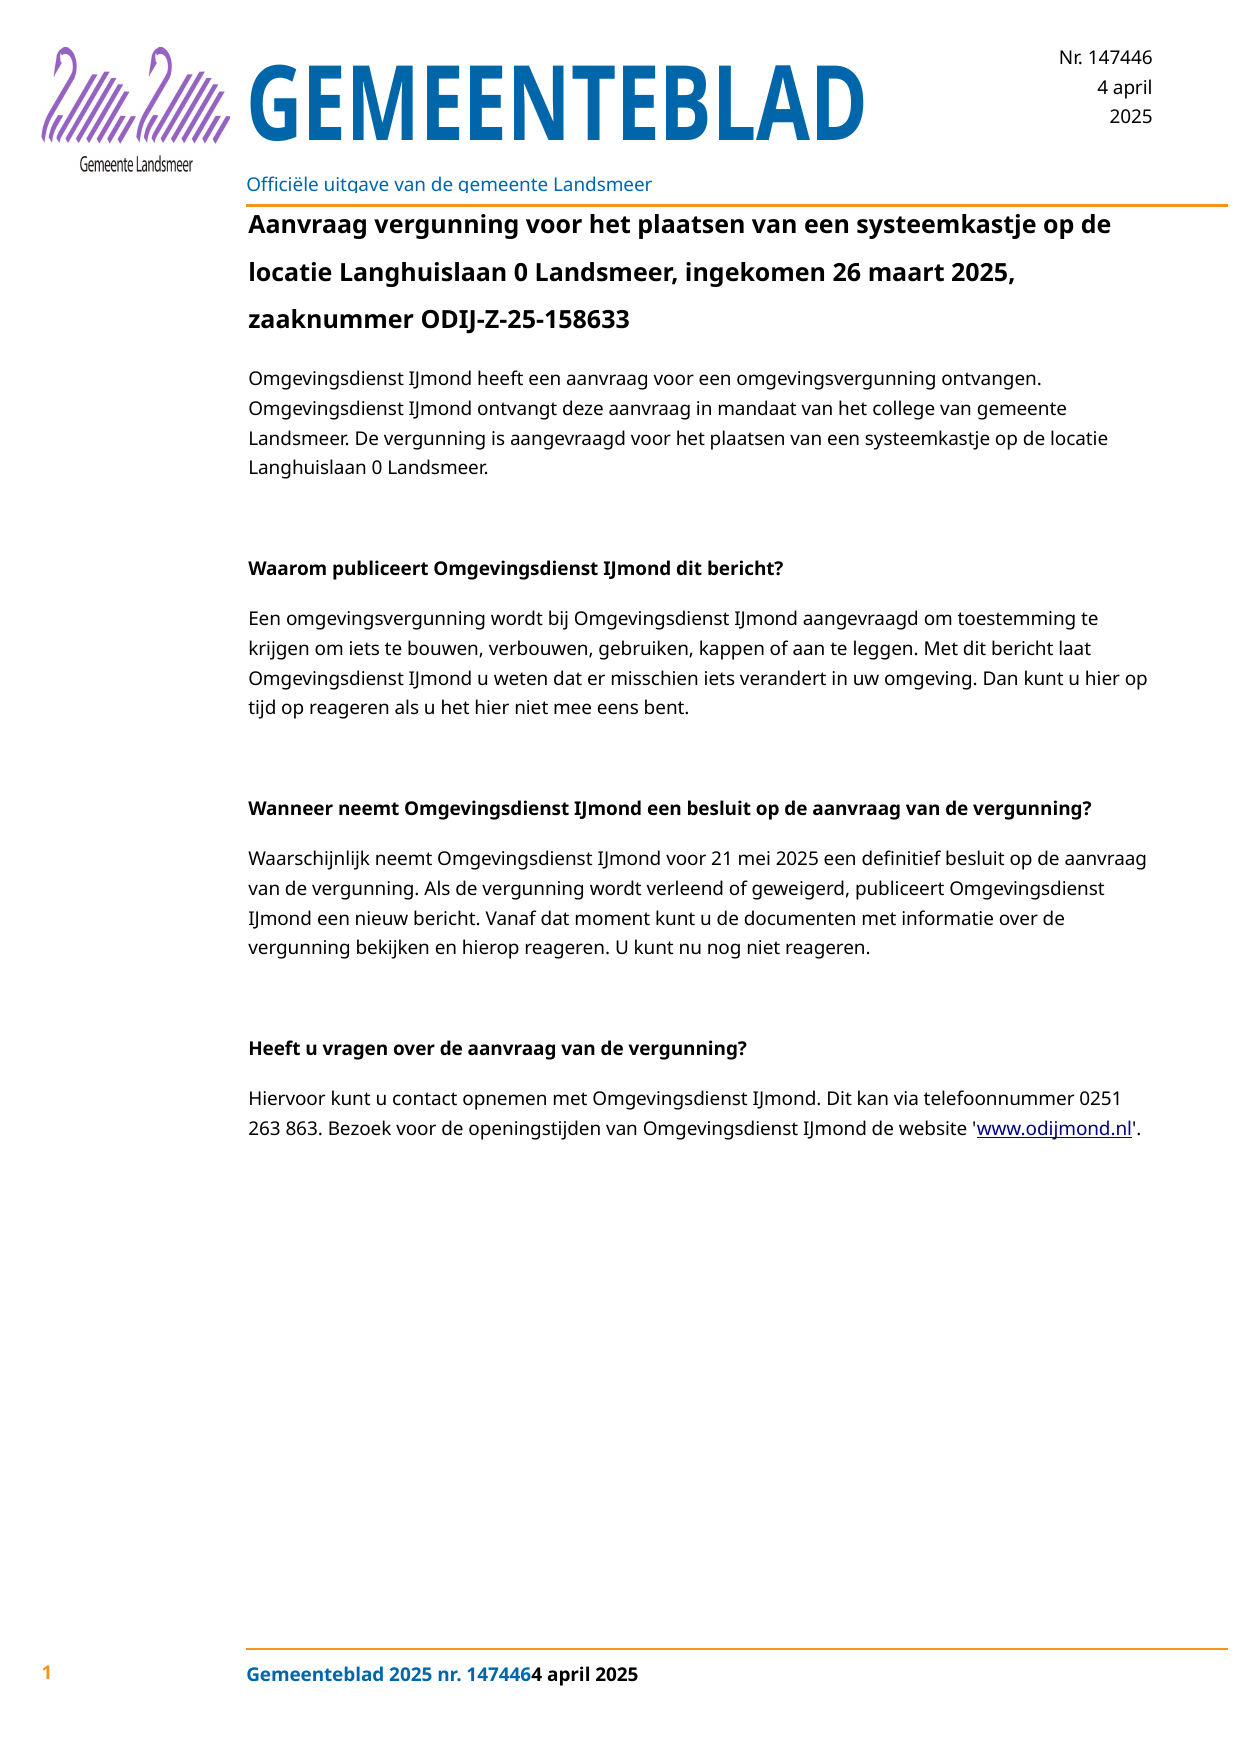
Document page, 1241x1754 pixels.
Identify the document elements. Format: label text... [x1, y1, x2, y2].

text Een omgevingsvergunning wordt bij Omgevingsdienst IJmond aangevraagd om toestemming te krijgen om iets te bouwen, verbouwen, gebruiken, kappen of aan te leggen. Met dit bericht laat Omgevingsdienst IJmond u weten dat er misschien iets verandert in uw omgeving. Dan kunt u hier op tijd op reageren als u het hier niet mee eens bent. [248, 606, 1152, 720]
picture [41, 47, 231, 172]
text Waarschijnlijk neemt Omgevingsdienst IJmond voor 21 mei 2025 een definitief besluit op de aanvraag van de vergunning. Als de vergunning wordt verleend of geweigerd, publiceert Omgevingsdienst IJmond een nieuw bericht. Vanaf dat moment kunt u de documenten met informatie over de vergunning bekijken en hierop reageren. U kunt nu nog niet reageren. [248, 846, 1152, 960]
text Heeft u vragen over de aanvraag van de vergunning? [248, 1035, 1152, 1061]
text Wanneer neemt Omgevingsdienst IJmond een besluit op de aanvraag van de vergunning? [248, 795, 1152, 821]
text Waarom publiceert Omgevingsdienst IJmond dit bericht? [248, 555, 1152, 581]
text Omgevingsdienst IJmond heeft een aanvraag voor een omgevingsvergunning ontvangen. Omgevingsdienst IJmond ontvangt deze aanvraag in mandaat van het college van gemeente Landsmeer. De vergunning is aangevraagd voor het plaatsen van een systeemkastje op de locatie Langhuislaan 0 Landsmeer. [248, 366, 1152, 480]
text Hiervoor kunt u contact opnemen met Omgevingsdienst IJmond. Dit kan via telefoonnummer 0251 263 863. Bezoek voor de openingstijden van Omgevingsdienst IJmond de website 'www.odijmond.nl'. [248, 1086, 1152, 1141]
text Aanvraag vergunning voor het plaatsen van een systeemkastje op de locatie Langhuislaan 0 Landsmeer, ingekomen 26 maart 2025, zaaknummer ODIJ-Z-25-158633 [248, 207, 1152, 336]
